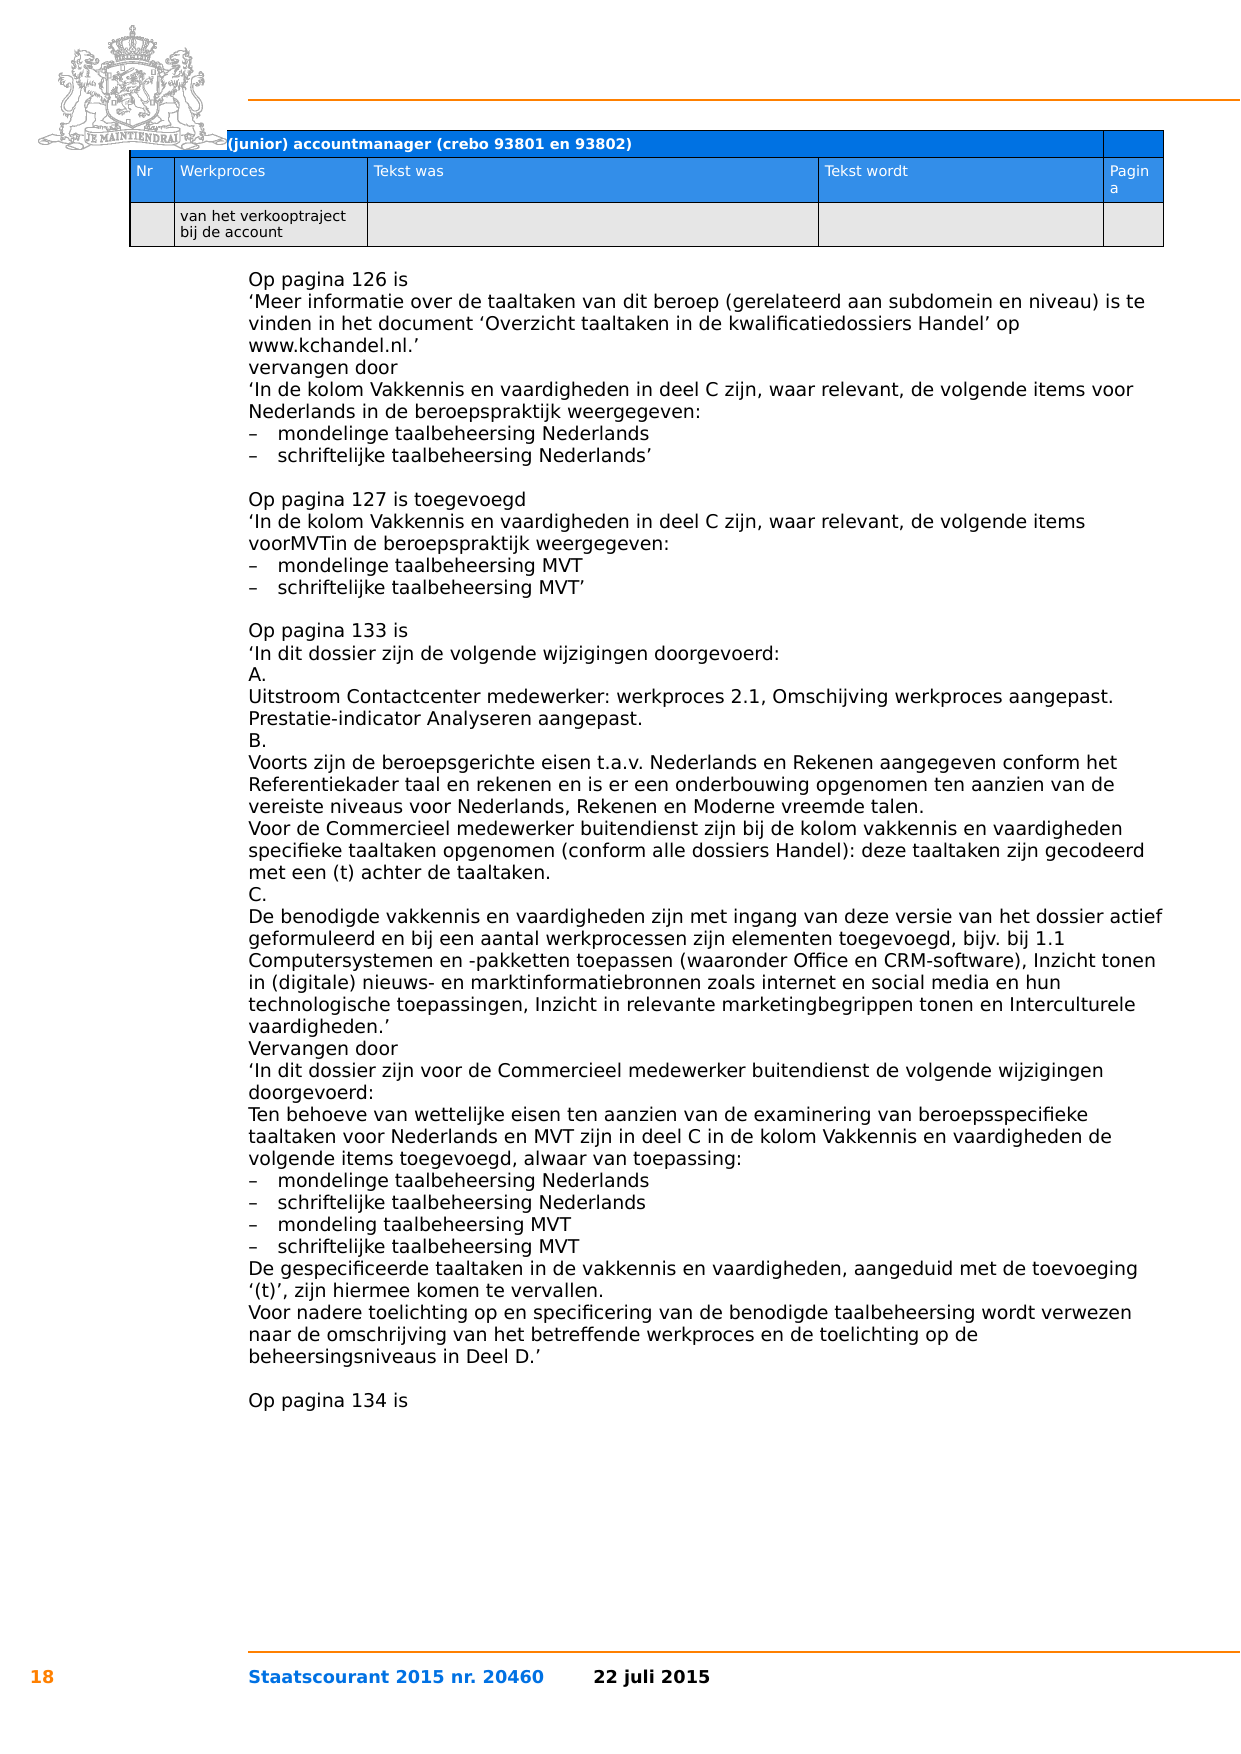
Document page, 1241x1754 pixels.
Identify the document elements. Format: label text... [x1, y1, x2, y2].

table_cell Werkproces [175, 158, 367, 202]
text B. [248, 730, 1163, 752]
text Op pagina 126 is [248, 269, 1163, 291]
picture [38, 25, 227, 150]
text De gespecificeerde taaltaken in de vakkennis en vaardigheden, aangeduid met de toevoeging ‘(t)’, zijn hiermee komen te vervallen. [248, 1258, 1163, 1302]
table_cell [131, 203, 174, 246]
text Op pagina 134 is [248, 1389, 1163, 1412]
text Voor nadere toelichting op en specificering van de benodigde taalbeheersing wordt verwezen naar de omschrijving van het betreffende werkproces en de toelichting op de beheersingsniveaus in Deel D.’ [248, 1302, 1163, 1368]
text – schriftelijke taalbeheersing MVT [248, 1236, 1163, 1258]
text De benodigde vakkennis en vaardigheden zijn met ingang van deze versie van het dossier actief geformuleerd en bij een aantal werkprocessen zijn elementen toegevoegd, bijv. bij 1.1 Computersystemen en -pakketten toepassen (waaronder Office en CRM-software), Inzicht tonen in (digitale) nieuws- en marktinformatiebronnen zoals internet en social media en hun technologische toepassingen, Inzicht in relevante marketingbegrippen tonen en Interculturele vaardigheden.’ [248, 906, 1163, 1038]
text Op pagina 127 is toegevoegd [248, 489, 1163, 511]
table_cell [819, 203, 1103, 246]
text ‘In de kolom Vakkennis en vaardigheden in deel C zijn, waar relevant, de volgende items voor Nederlands in de beroepspraktijk weergegeven: [248, 379, 1163, 423]
text Uitstroom Contactcenter medewerker: werkproces 2.1, Omschijving werkproces aangepast. Prestatie-indicator Analyseren aangepast. [248, 686, 1163, 730]
text Vervangen door [248, 1038, 1163, 1060]
text ‘Meer informatie over de taaltaken van dit beroep (gerelateerd aan subdomein en niveau) is te vinden in het document ‘Overzicht taaltaken in de kwalificatiedossiers Handel’ op www.kchandel.nl.’ [248, 291, 1163, 357]
text vervangen door [248, 357, 1163, 379]
table_cell Pagina [1104, 158, 1163, 202]
text – mondelinge taalbeheersing Nederlands [248, 1170, 1163, 1192]
text Ten behoeve van wettelijke eisen ten aanzien van de examinering van beroepsspecifieke taaltaken voor Nederlands en MVT zijn in deel C in de kolom Vakkennis en vaardigheden de volgende items toegevoegd, alwaar van toepassing: [248, 1104, 1163, 1170]
text – schriftelijke taalbeheersing MVT’ [248, 577, 1163, 598]
table_cell Tekst wordt [819, 158, 1103, 202]
text – mondelinge taalbeheersing MVT [248, 554, 1163, 577]
text – schriftelijke taalbeheersing Nederlands [248, 1192, 1163, 1214]
table_cell [368, 203, 818, 246]
text – mondeling taalbeheersing MVT [248, 1214, 1163, 1236]
table_cell Nr [131, 158, 174, 202]
text – schriftelijke taalbeheersing Nederlands’ [248, 445, 1163, 467]
text ‘In dit dossier zijn voor de Commercieel medewerker buitendienst de volgende wijzigingen doorgevoerd: [248, 1060, 1163, 1104]
text Voor de Commercieel medewerker buitendienst zijn bij de kolom vakkennis en vaardigheden specifieke taaltaken opgenomen (conform alle dossiers Handel): deze taaltaken zijn gecodeerd met een (t) achter de taaltaken. [248, 818, 1163, 884]
table_cell [1104, 203, 1163, 246]
text – mondelinge taalbeheersing Nederlands [248, 423, 1163, 445]
text Op pagina 133 is [248, 620, 1163, 642]
table_header [1104, 131, 1163, 157]
text A. [248, 664, 1163, 686]
text ‘In de kolom Vakkennis en vaardigheden in deel C zijn, waar relevant, de volgende items voorMVTin de beroepspraktijk weergegeven: [248, 511, 1163, 554]
table_cell van het verkooptraject bij de account [175, 203, 367, 246]
table_cell Tekst was [368, 158, 818, 202]
text Voorts zijn de beroepsgerichte eisen t.a.v. Nederlands en Rekenen aangegeven conform het Referentiekader taal en rekenen en is er een onderbouwing opgenomen ten aanzien van de vereiste niveaus voor Nederlands, Rekenen en Moderne vreemde talen. [248, 752, 1163, 818]
text ‘In dit dossier zijn de volgende wijzigingen doorgevoerd: [248, 642, 1163, 664]
text C. [248, 884, 1163, 906]
table_header (junior) accountmanager (crebo 93801 en 93802) [131, 131, 1103, 157]
